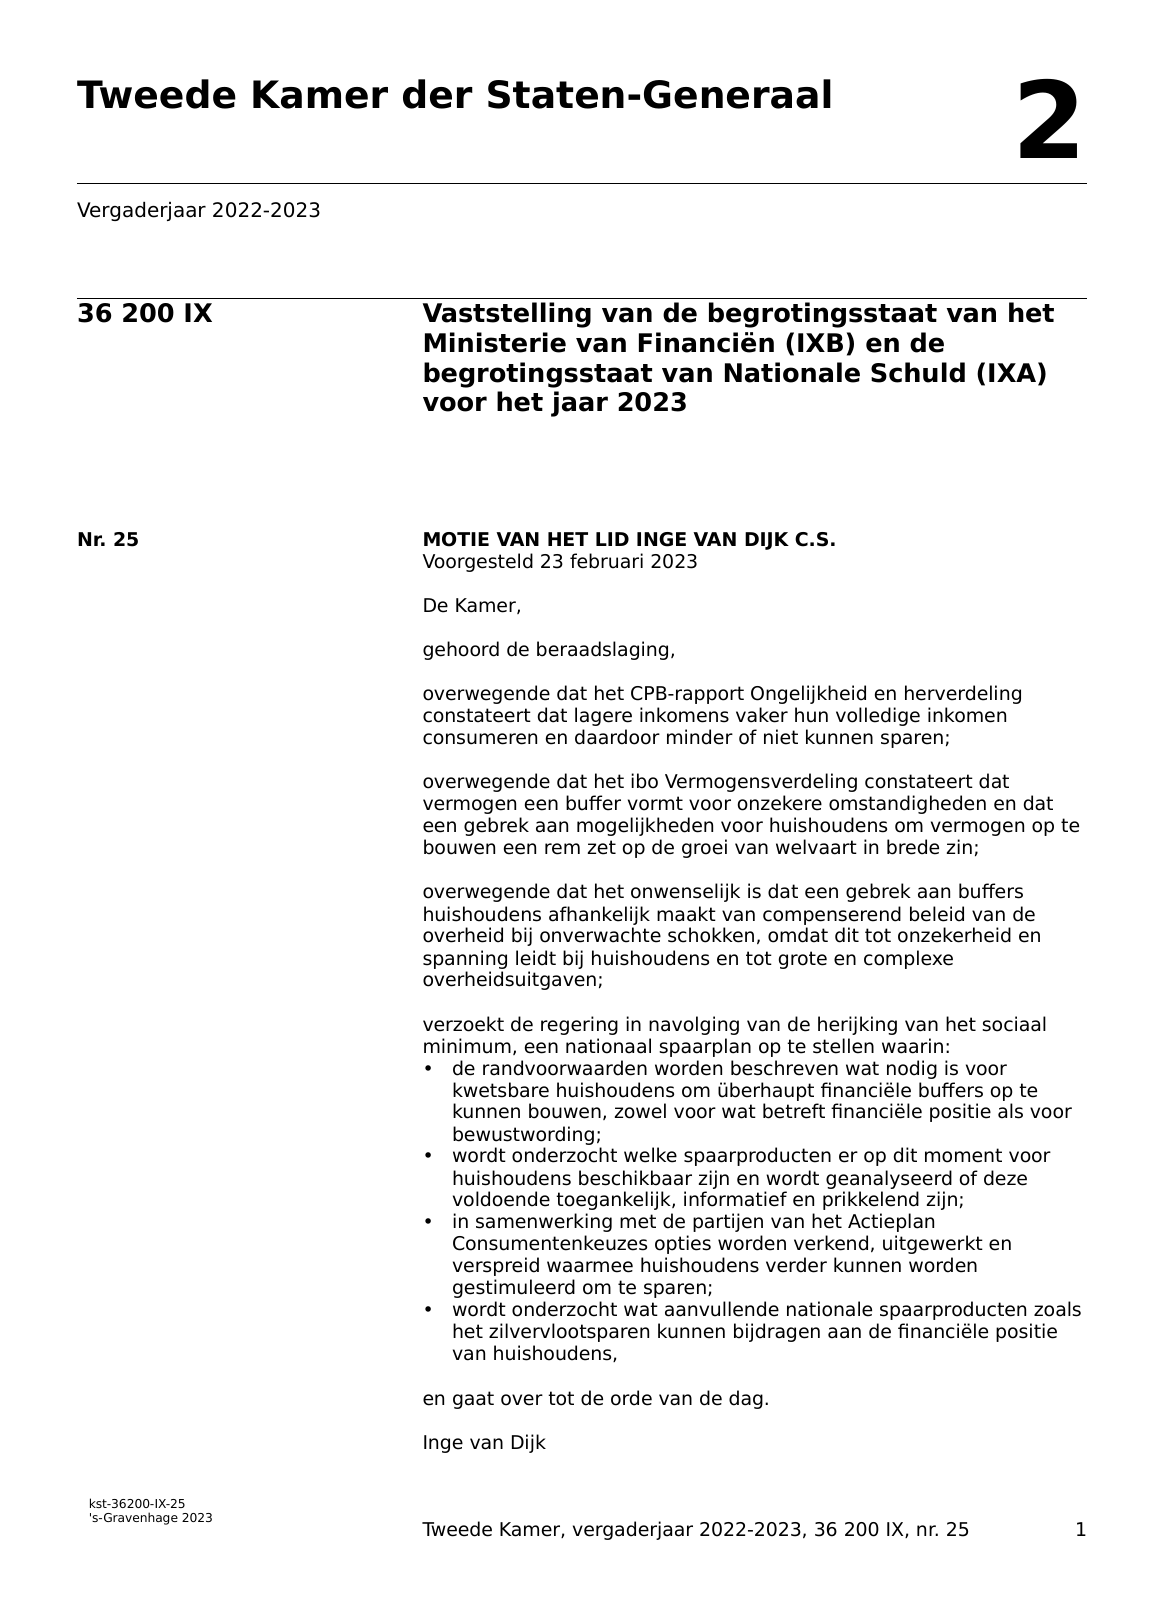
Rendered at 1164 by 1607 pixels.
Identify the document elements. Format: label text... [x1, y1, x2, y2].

text • de randvoorwaarden worden beschreven wat nodig is voor kwetsbare huishoudens om überhaupt financiële buffers op te kunnen bouwen, zowel voor wat betreft financiële positie als voor bewustwording; [422, 1057, 1087, 1145]
text overwegende dat het onwenselijk is dat een gebrek aan buffers huishoudens afhankelijk maakt van compenserend beleid van de overheid bij onverwachte schokken, omdat dit tot onzekerheid en spanning leidt bij huishoudens en tot grote en complexe overheidsuitgaven; [422, 881, 1087, 991]
text Voorgesteld 23 februari 2023 [422, 551, 1087, 573]
table_header 2 [886, 59, 1087, 183]
text gehoord de beraadslaging, [422, 639, 1087, 661]
text 's-Gravenhage 2023 [88, 1511, 323, 1525]
subtitle Nr. 25 MOTIE VAN HET LID INGE VAN DIJK C.S. [77, 529, 1087, 551]
subtitle 36 200 IX Vaststelling van de begrotingsstaat van het Ministerie van Financiën (IXB) en de begrotingsstaat van Nationale Schuld (IXA) voor het jaar 2023 [77, 299, 1087, 418]
text overwegende dat het CPB-rapport Ongelijkheid en herverdeling constateert dat lagere inkomens vaker hun volledige inkomen consumeren en daardoor minder of niet kunnen sparen; [422, 683, 1087, 749]
text overwegende dat het ibo Vermogensverdeling constateert dat vermogen een buffer vormt voor onzekere omstandigheden en dat een gebrek aan mogelijkheden voor huishoudens om vermogen op te bouwen een rem zet op de groei van welvaart in brede zin; [422, 771, 1087, 859]
text • in samenwerking met de partijen van het Actieplan Consumentenkeuzes opties worden verkend, uitgewerkt en verspreid waarmee huishoudens verder kunnen worden gestimuleerd om te sparen; [422, 1211, 1087, 1299]
text • wordt onderzocht wat aanvullende nationale spaarproducten zoals het zilvervlootsparen kunnen bijdragen aan de financiële positie van huishoudens, [422, 1299, 1087, 1365]
table_cell Vergaderjaar 2022-2023 [77, 184, 1087, 298]
text • wordt onderzocht welke spaarproducten er op dit moment voor huishoudens beschikbaar zijn en wordt geanalyseerd of deze voldoende toegankelijk, informatief en prikkelend zijn; [422, 1145, 1087, 1211]
table_header Tweede Kamer der Staten-Generaal [77, 59, 886, 183]
text Inge van Dijk [422, 1432, 1087, 1453]
text verzoekt de regering in navolging van de herijking van het sociaal minimum, een nationaal spaarplan op te stellen waarin: [422, 1013, 1087, 1057]
text kst-36200-IX-25 [88, 1497, 323, 1511]
text en gaat over tot de orde van de dag. [422, 1387, 1087, 1409]
text De Kamer, [422, 595, 1087, 617]
